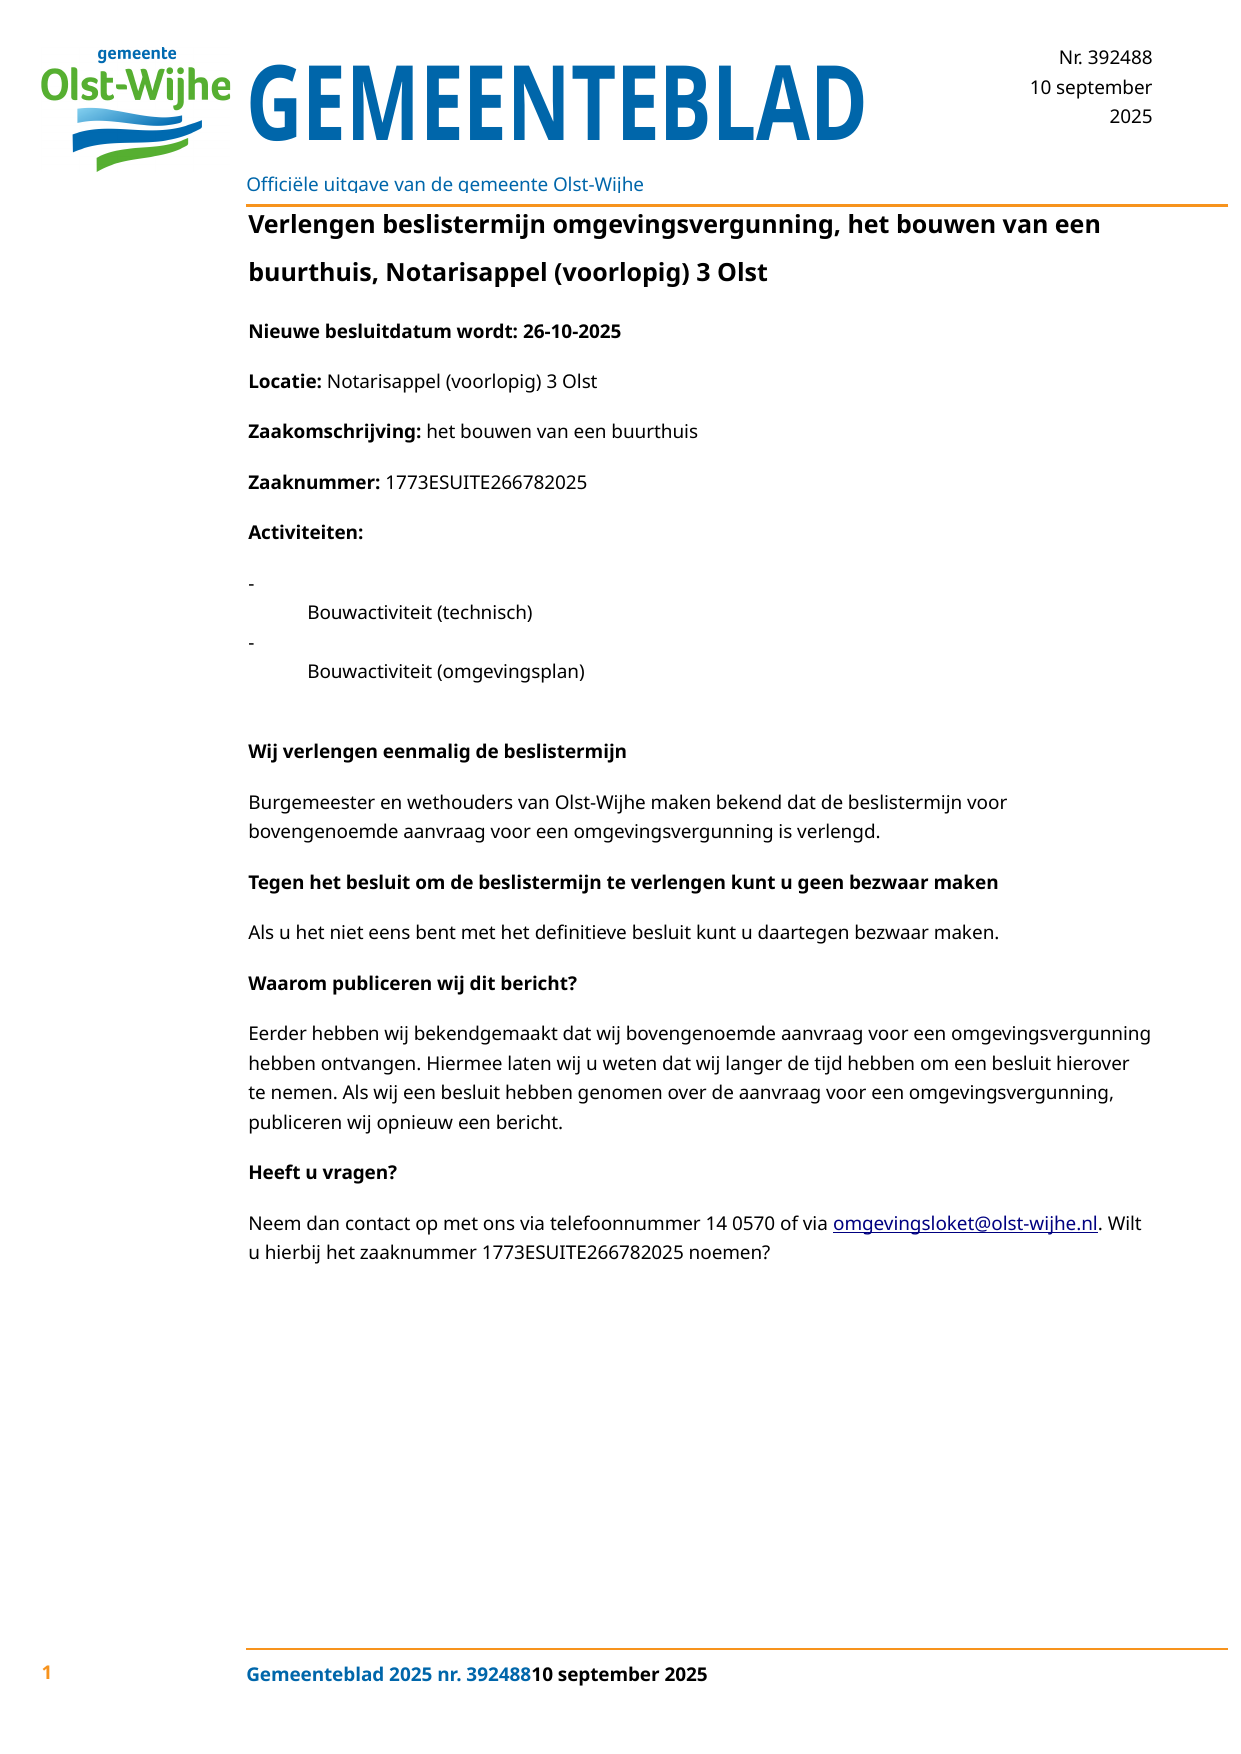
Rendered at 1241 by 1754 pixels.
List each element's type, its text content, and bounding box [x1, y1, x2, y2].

text Heeft u vragen? [248, 1159, 1152, 1185]
text Zaaknummer: 1773ESUITE266782025 [248, 469, 1152, 495]
text Tegen het besluit om de beslistermijn te verlengen kunt u geen bezwaar maken [248, 869, 1152, 895]
text Activiteiten: [248, 519, 1152, 545]
text Wij verlengen eenmalig de beslistermijn [248, 739, 1152, 764]
text Eerder hebben wij bekendgemaakt dat wij bovengenoemde aanvraag voor een omgevingsvergunning hebben ontvangen. Hiermee laten wij u weten dat wij langer de tijd hebben om een besluit hierover te nemen. Als wij een besluit hebben genomen over de aanvraag voor een omgevingsvergunning, publiceren wij opnieuw een bericht. [248, 1020, 1152, 1135]
text Waarom publiceren wij dit bericht? [248, 970, 1152, 996]
text Verlengen beslistermijn omgevingsvergunning, het bouwen van een buurthuis, Notarisappel (voorlopig) 3 Olst [248, 207, 1152, 288]
list Bouwactiviteit (technisch) [248, 599, 1152, 625]
picture [41, 47, 231, 172]
text Als u het niet eens bent met het definitieve besluit kunt u daartegen bezwaar maken. [248, 919, 1152, 945]
text Locatie: Notarisappel (voorlopig) 3 Olst [248, 368, 1152, 394]
list Bouwactiviteit (omgevingsplan) [248, 659, 1152, 684]
text Burgemeester en wethouders van Olst-Wijhe maken bekend dat de beslistermijn voor bovengenoemde aanvraag voor een omgevingsvergunning is verlengd. [248, 789, 1152, 844]
text Neem dan contact op met ons via telefoonnummer 14 0570 of via omgevingsloket@olst-wijhe.nl. Wilt u hierbij het zaaknummer 1773ESUITE266782025 noemen? [248, 1210, 1152, 1265]
text Nieuwe besluitdatum wordt: 26-10-2025 [248, 318, 1152, 344]
text Zaakomschrijving: het bouwen van een buurthuis [248, 419, 1152, 444]
